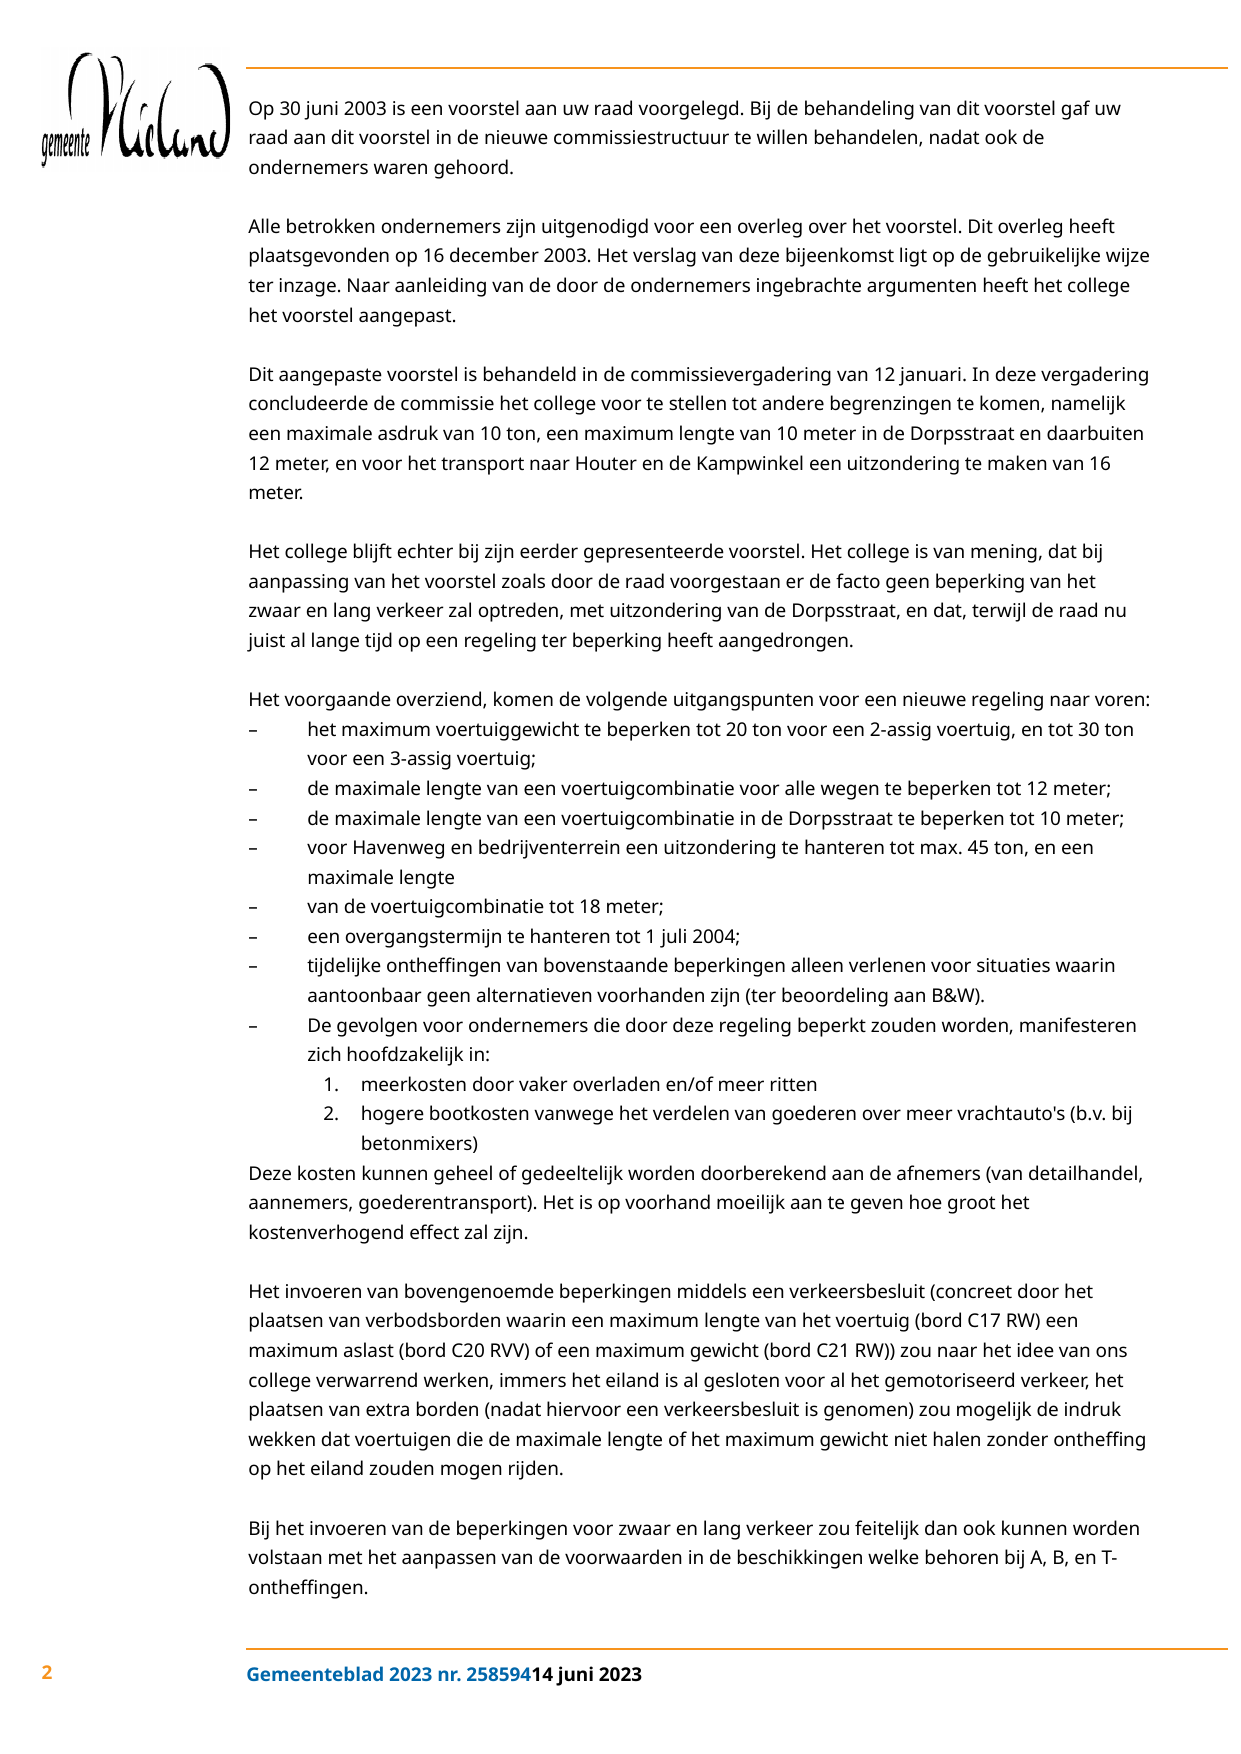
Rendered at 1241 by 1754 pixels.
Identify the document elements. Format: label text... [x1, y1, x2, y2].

list het maximum voertuiggewicht te beperken tot 20 ton voor een 2-assig voertuig, en tot 30 ton voor een 3-assig voertuig; [248, 716, 1152, 771]
list voor Havenweg en bedrijventerrein een uitzondering te hanteren tot max. 45 ton, en een maximale lengte [248, 834, 1152, 890]
list tijdelijke ontheffingen van bovenstaande beperkingen alleen verlenen voor situaties waarin aantoonbaar geen alternatieven voorhanden zijn (ter beoordeling aan B&W). [248, 953, 1152, 1008]
list meerkosten door vaker overladen en/of meer ritten [323, 1071, 1152, 1097]
list van de voertuigcombinatie tot 18 meter; [248, 893, 1152, 919]
text Het invoeren van bovengenoemde beperkingen middels een verkeersbesluit (concreet door het plaatsen van verbodsborden waarin een maximum lengte van het voertuig (bord C17 RW) een maximum aslast (bord C20 RVV) of een maximum gewicht (bord C21 RW)) zou naar het idee van ons college verwarrend werken, immers het eiland is al gesloten voor al het gemotoriseerd verkeer, het plaatsen van extra borden (nadat hiervoor een verkeersbesluit is genomen) zou mogelijk de indruk wekken dat voertuigen die de maximale lengte of het maximum gewicht niet halen zonder ontheffing op het eiland zouden mogen rijden. [248, 1278, 1152, 1481]
picture [41, 47, 231, 172]
text Deze kosten kunnen geheel of gedeeltelijk worden doorberekend aan de afnemers (van detailhandel, aannemers, goederentransport). Het is op voorhand moeilijk aan te geven hoe groot het kostenverhogend effect zal zijn. [248, 1160, 1152, 1245]
text Dit aangepaste voorstel is behandeld in de commissievergadering van 12 januari. In deze vergadering concludeerde de commissie het college voor te stellen tot andere begrenzingen te komen, namelijk een maximale asdruk van 10 ton, een maximum lengte van 10 meter in de Dorpsstraat en daarbuiten 12 meter, en voor het transport naar Houter en de Kampwinkel een uitzondering te maken van 16 meter. [248, 361, 1152, 505]
list een overgangstermijn te hanteren tot 1 juli 2004; [248, 923, 1152, 949]
text Alle betrokken ondernemers zijn uitgenodigd voor een overleg over het voorstel. Dit overleg heeft plaatsgevonden op 16 december 2003. Het verslag van deze bijeenkomst ligt op de gebruikelijke wijze ter inzage. Naar aanleiding van de door de ondernemers ingebrachte argumenten heeft het college het voorstel aangepast. [248, 213, 1152, 328]
list de maximale lengte van een voertuigcombinatie in de Dorpsstraat te beperken tot 10 meter; [248, 805, 1152, 831]
list de maximale lengte van een voertuigcombinatie voor alle wegen te beperken tot 12 meter; [248, 775, 1152, 801]
list hogere bootkosten vanwege het verdelen van goederen over meer vrachtauto's (b.v. bij betonmixers) [323, 1101, 1152, 1156]
text Bij het invoeren van de beperkingen voor zwaar en lang verkeer zou feitelijk dan ook kunnen worden volstaan met het aanpassen van de voorwaarden in de beschikkingen welke behoren bij A, B, en T-ontheffingen. [248, 1515, 1152, 1600]
text Het college blijft echter bij zijn eerder gepresenteerde voorstel. Het college is van mening, dat bij aanpassing van het voorstel zoals door de raad voorgestaan er de facto geen beperking van het zwaar en lang verkeer zal optreden, met uitzondering van de Dorpsstraat, en dat, terwijl de raad nu juist al lange tijd op een regeling ter beperking heeft aangedrongen. [248, 538, 1152, 653]
list De gevolgen voor ondernemers die door deze regeling beperkt zouden worden, manifesteren zich hoofdzakelijk in: [248, 1012, 1152, 1067]
text Het voorgaande overziend, komen de volgende uitgangspunten voor een nieuwe regeling naar voren: [248, 686, 1152, 712]
text Op 30 juni 2003 is een voorstel aan uw raad voorgelegd. Bij de behandeling van dit voorstel gaf uw raad aan dit voorstel in de nieuwe commissiestructuur te willen behandelen, nadat ook de ondernemers waren gehoord. [248, 95, 1152, 180]
